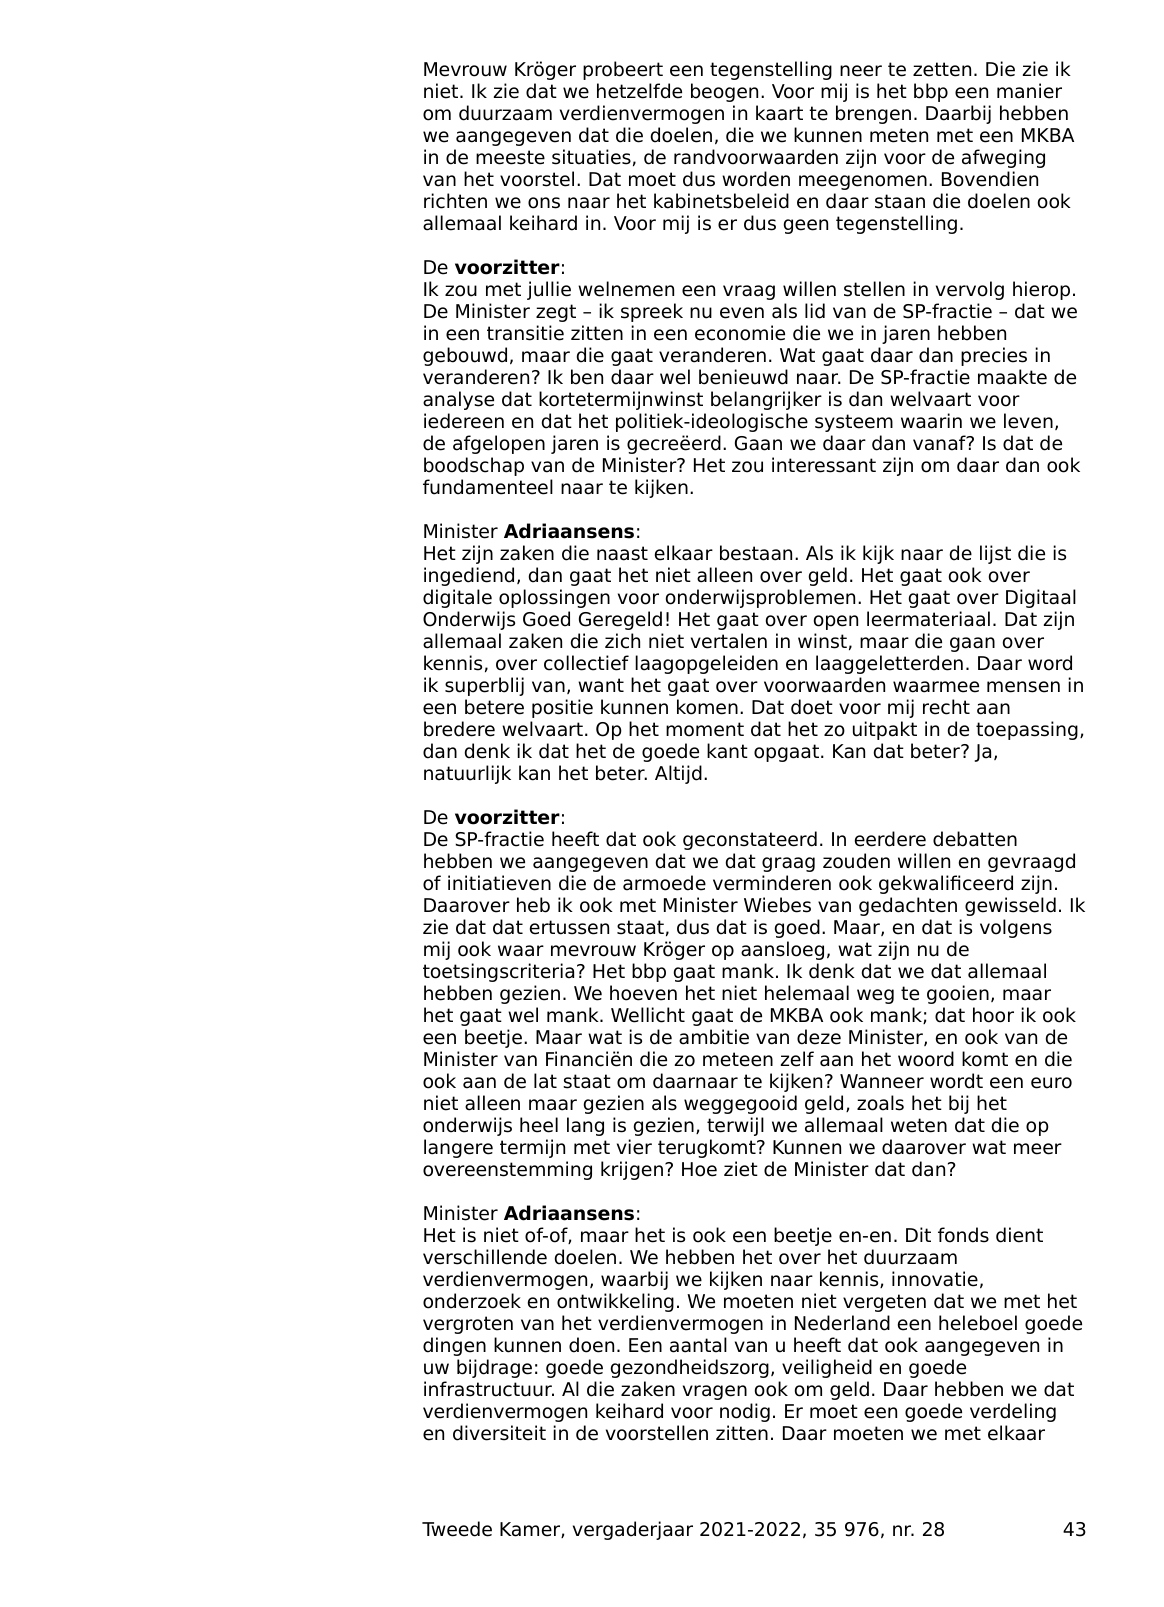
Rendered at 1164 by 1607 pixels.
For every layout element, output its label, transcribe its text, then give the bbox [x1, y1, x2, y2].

text De SP-fractie heeft dat ook geconstateerd. In eerdere debatten hebben we aangegeven dat we dat graag zouden willen en gevraagd of initiatieven die de armoede verminderen ook gekwalificeerd zijn. Daarover heb ik ook met Minister Wiebes van gedachten gewisseld. Ik zie dat dat ertussen staat, dus dat is goed. Maar, en dat is volgens mij ook waar mevrouw Kröger op aansloeg, wat zijn nu de toetsingscriteria? Het bbp gaat mank. Ik denk dat we dat allemaal hebben gezien. We hoeven het niet helemaal weg te gooien, maar het gaat wel mank. Wellicht gaat de MKBA ook mank; dat hoor ik ook een beetje. Maar wat is de ambitie van deze Minister, en ook van de Minister van Financiën die zo meteen zelf aan het woord komt en die ook aan de lat staat om daarnaar te kijken? Wanneer wordt een euro niet alleen maar gezien als weggegooid geld, zoals het bij het onderwijs heel lang is gezien, terwijl we allemaal weten dat die op langere termijn met vier terugkomt? Kunnen we daarover wat meer overeenstemming krijgen? Hoe ziet de Minister dat dan? [422, 829, 1087, 1181]
text Minister Adriaansens: [422, 521, 1087, 543]
text De voorzitter: [422, 807, 1087, 829]
text De voorzitter: [422, 257, 1087, 279]
text Mevrouw Kröger probeert een tegenstelling neer te zetten. Die zie ik niet. Ik zie dat we hetzelfde beogen. Voor mij is het bbp een manier om duurzaam verdienvermogen in kaart te brengen. Daarbij hebben we aangegeven dat die doelen, die we kunnen meten met een MKBA in de meeste situaties, de randvoorwaarden zijn voor de afweging van het voorstel. Dat moet dus worden meegenomen. Bovendien richten we ons naar het kabinetsbeleid en daar staan die doelen ook allemaal keihard in. Voor mij is er dus geen tegenstelling. [422, 59, 1087, 235]
text Ik zou met jullie welnemen een vraag willen stellen in vervolg hierop. De Minister zegt – ik spreek nu even als lid van de SP-fractie – dat we in een transitie zitten in een economie die we in jaren hebben gebouwd, maar die gaat veranderen. Wat gaat daar dan precies in veranderen? Ik ben daar wel benieuwd naar. De SP-fractie maakte de analyse dat kortetermijnwinst belangrijker is dan welvaart voor iedereen en dat het politiek-ideologische systeem waarin we leven, de afgelopen jaren is gecreëerd. Gaan we daar dan vanaf? Is dat de boodschap van de Minister? Het zou interessant zijn om daar dan ook fundamenteel naar te kijken. [422, 279, 1087, 499]
text Het zijn zaken die naast elkaar bestaan. Als ik kijk naar de lijst die is ingediend, dan gaat het niet alleen over geld. Het gaat ook over digitale oplossingen voor onderwijsproblemen. Het gaat over Digitaal Onderwijs Goed Geregeld! Het gaat over open leermateriaal. Dat zijn allemaal zaken die zich niet vertalen in winst, maar die gaan over kennis, over collectief laagopgeleiden en laaggeletterden. Daar word ik superblij van, want het gaat over voorwaarden waarmee mensen in een betere positie kunnen komen. Dat doet voor mij recht aan bredere welvaart. Op het moment dat het zo uitpakt in de toepassing, dan denk ik dat het de goede kant opgaat. Kan dat beter? Ja, natuurlijk kan het beter. Altijd. [422, 543, 1087, 785]
text Minister Adriaansens: [422, 1203, 1087, 1225]
text Het is niet of-of, maar het is ook een beetje en-en. Dit fonds dient verschillende doelen. We hebben het over het duurzaam verdienvermogen, waarbij we kijken naar kennis, innovatie, onderzoek en ontwikkeling. We moeten niet vergeten dat we met het vergroten van het verdienvermogen in Nederland een heleboel goede dingen kunnen doen. Een aantal van u heeft dat ook aangegeven in uw bijdrage: goede gezondheidszorg, veiligheid en goede infrastructuur. Al die zaken vragen ook om geld. Daar hebben we dat verdienvermogen keihard voor nodig. Er moet een goede verdeling en diversiteit in de voorstellen zitten. Daar moeten we met elkaar [422, 1225, 1087, 1444]
